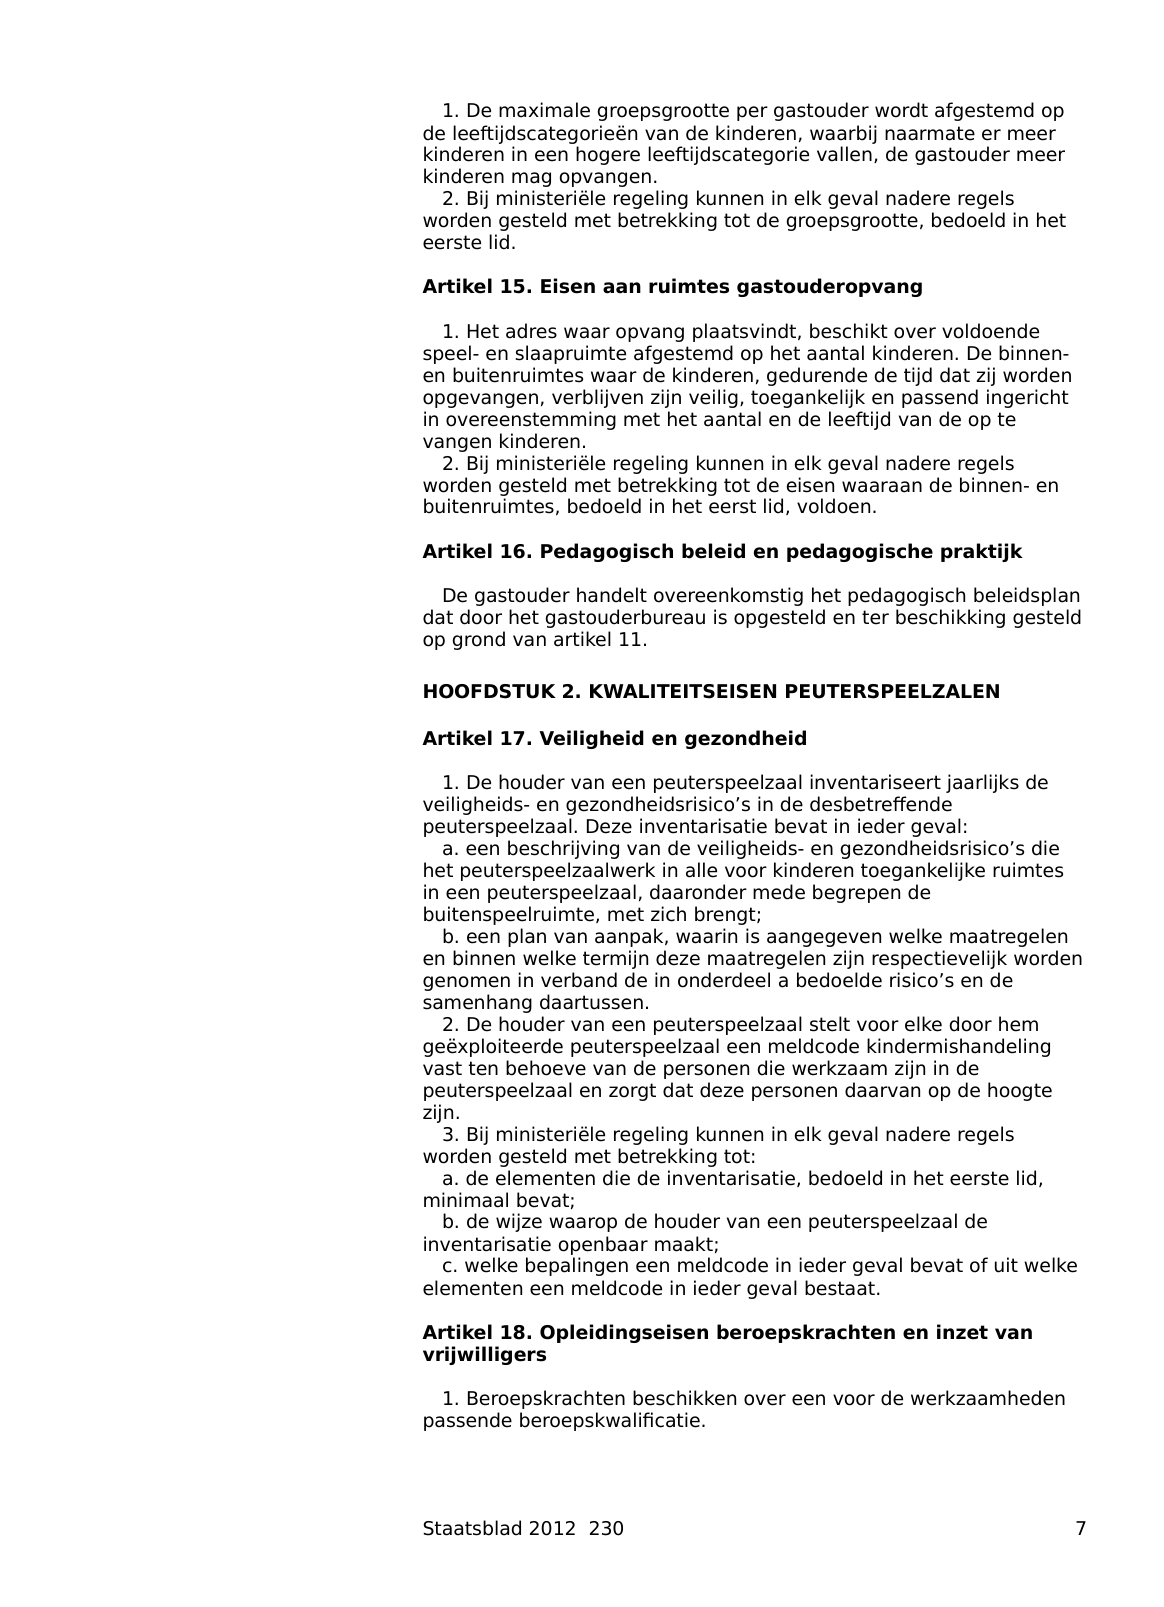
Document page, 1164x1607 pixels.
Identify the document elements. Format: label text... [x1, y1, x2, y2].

text b. de wijze waarop de houder van een peuterspeelzaal de inventarisatie openbaar maakt; [422, 1211, 1087, 1255]
text De gastouder handelt overeenkomstig het pedagogisch beleidsplan dat door het gastouderbureau is opgesteld en ter beschikking gesteld op grond van artikel 11. [422, 585, 1087, 651]
text a. de elementen die de inventarisatie, bedoeld in het eerste lid, minimaal bevat; [422, 1167, 1087, 1211]
text 3. Bij ministeriële regeling kunnen in elk geval nadere regels worden gesteld met betrekking tot: [422, 1123, 1087, 1167]
text 1. Het adres waar opvang plaatsvindt, beschikt over voldoende speel- en slaapruimte afgestemd op het aantal kinderen. De binnen- en buitenruimtes waar de kinderen, gedurende de tijd dat zij worden opgevangen, verblijven zijn veilig, toegankelijk en passend ingericht in overeenstemming met het aantal en de leeftijd van de op te vangen kinderen. [422, 321, 1087, 452]
text 2. De houder van een peuterspeelzaal stelt voor elke door hem geëxploiteerde peuterspeelzaal een meldcode kindermishandeling vast ten behoeve van de personen die werkzaam zijn in de peuterspeelzaal en zorgt dat deze personen daarvan op de hoogte zijn. [422, 1014, 1087, 1123]
subtitle Artikel 18. Opleidingseisen beroepskrachten en inzet van vrijwilligers [422, 1322, 1087, 1366]
subtitle Artikel 15. Eisen aan ruimtes gastouderopvang [422, 276, 1087, 298]
subtitle HOOFDSTUK 2. KWALITEITSEISEN PEUTERSPEELZALEN [422, 681, 1087, 703]
subtitle Artikel 16. Pedagogisch beleid en pedagogische praktijk [422, 541, 1087, 563]
text 1. Beroepskrachten beschikken over een voor de werkzaamheden passende beroepskwalificatie. [422, 1388, 1087, 1432]
text b. een plan van aanpak, waarin is aangegeven welke maatregelen en binnen welke termijn deze maatregelen zijn respectievelijk worden genomen in verband de in onderdeel a bedoelde risico’s en de samenhang daartussen. [422, 926, 1087, 1014]
subtitle Artikel 17. Veiligheid en gezondheid [422, 728, 1087, 750]
text c. welke bepalingen een meldcode in ieder geval bevat of uit welke elementen een meldcode in ieder geval bestaat. [422, 1255, 1087, 1299]
text 1. De maximale groepsgrootte per gastouder wordt afgestemd op de leeftijdscategorieën van de kinderen, waarbij naarmate er meer kinderen in een hogere leeftijdscategorie vallen, de gastouder meer kinderen mag opvangen. [422, 100, 1087, 188]
text a. een beschrijving van de veiligheids- en gezondheidsrisico’s die het peuterspeelzaalwerk in alle voor kinderen toegankelijke ruimtes in een peuterspeelzaal, daaronder mede begrepen de buitenspeelruimte, met zich brengt; [422, 838, 1087, 926]
text 2. Bij ministeriële regeling kunnen in elk geval nadere regels worden gesteld met betrekking tot de eisen waaraan de binnen- en buitenruimtes, bedoeld in het eerst lid, voldoen. [422, 452, 1087, 518]
text 1. De houder van een peuterspeelzaal inventariseert jaarlijks de veiligheids- en gezondheidsrisico’s in de desbetreffende peuterspeelzaal. Deze inventarisatie bevat in ieder geval: [422, 772, 1087, 838]
text 2. Bij ministeriële regeling kunnen in elk geval nadere regels worden gesteld met betrekking tot de groepsgrootte, bedoeld in het eerste lid. [422, 188, 1087, 254]
